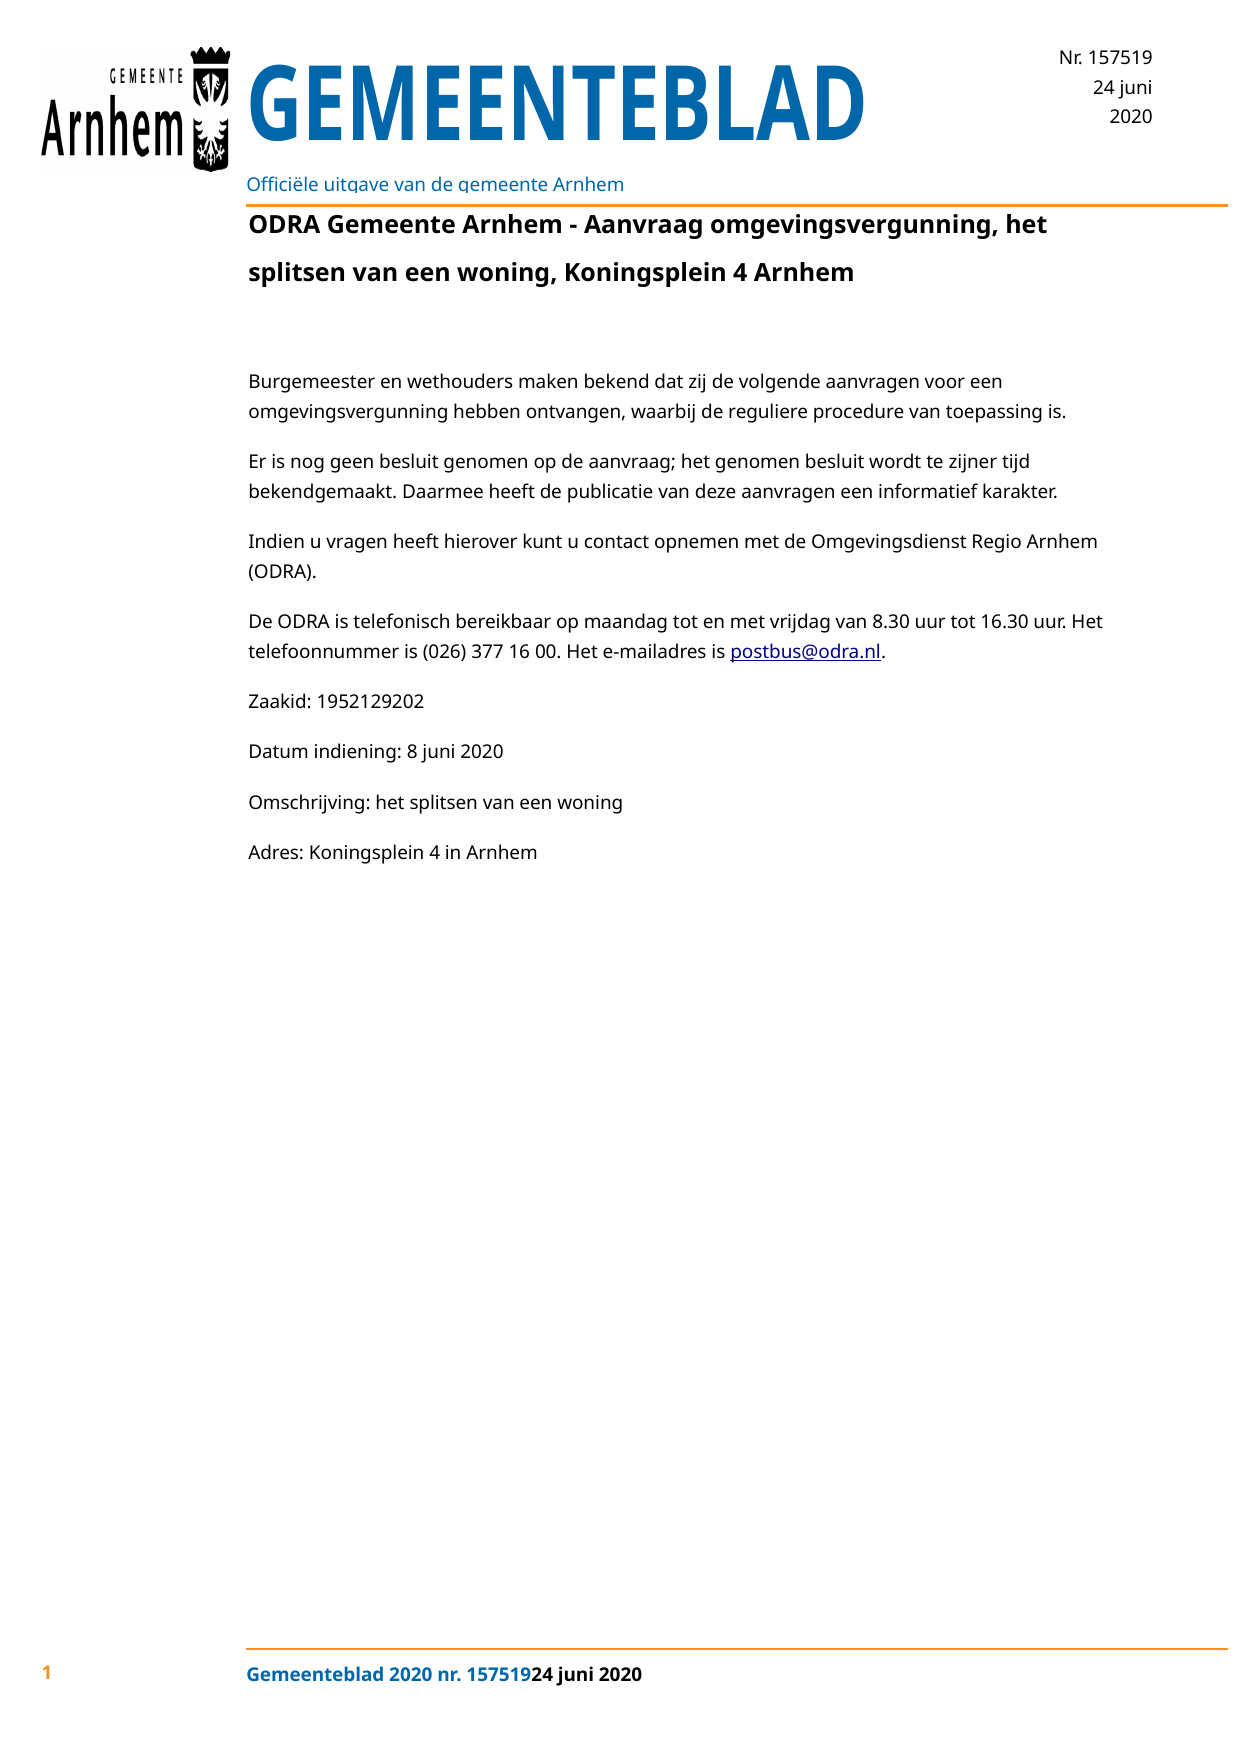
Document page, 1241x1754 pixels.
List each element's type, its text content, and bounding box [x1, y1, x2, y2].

picture [41, 47, 231, 172]
text Burgemeester en wethouders maken bekend dat zij de volgende aanvragen voor een omgevingsvergunning hebben ontvangen, waarbij de reguliere procedure van toepassing is. [248, 368, 1152, 424]
text Indien u vragen heeft hierover kunt u contact opnemen met de Omgevingsdienst Regio Arnhem (ODRA). [248, 528, 1152, 584]
text Omschrijving: het splitsen van een woning [248, 789, 1152, 815]
text Zaakid: 1952129202 [248, 688, 1152, 714]
text ODRA Gemeente Arnhem - Aanvraag omgevingsvergunning, het splitsen van een woning, Koningsplein 4 Arnhem [248, 207, 1152, 288]
text De ODRA is telefonisch bereikbaar op maandag tot en met vrijdag van 8.30 uur tot 16.30 uur. Het telefoonnummer is (026) 377 16 00. Het e-mailadres is postbus@odra.nl. [248, 608, 1152, 664]
text Er is nog geen besluit genomen op de aanvraag; het genomen besluit wordt te zijner tijd bekendgemaakt. Daarmee heeft de publicatie van deze aanvragen een informatief karakter. [248, 448, 1152, 504]
text Datum indiening: 8 juni 2020 [248, 739, 1152, 764]
text Adres: Koningsplein 4 in Arnhem [248, 839, 1152, 865]
